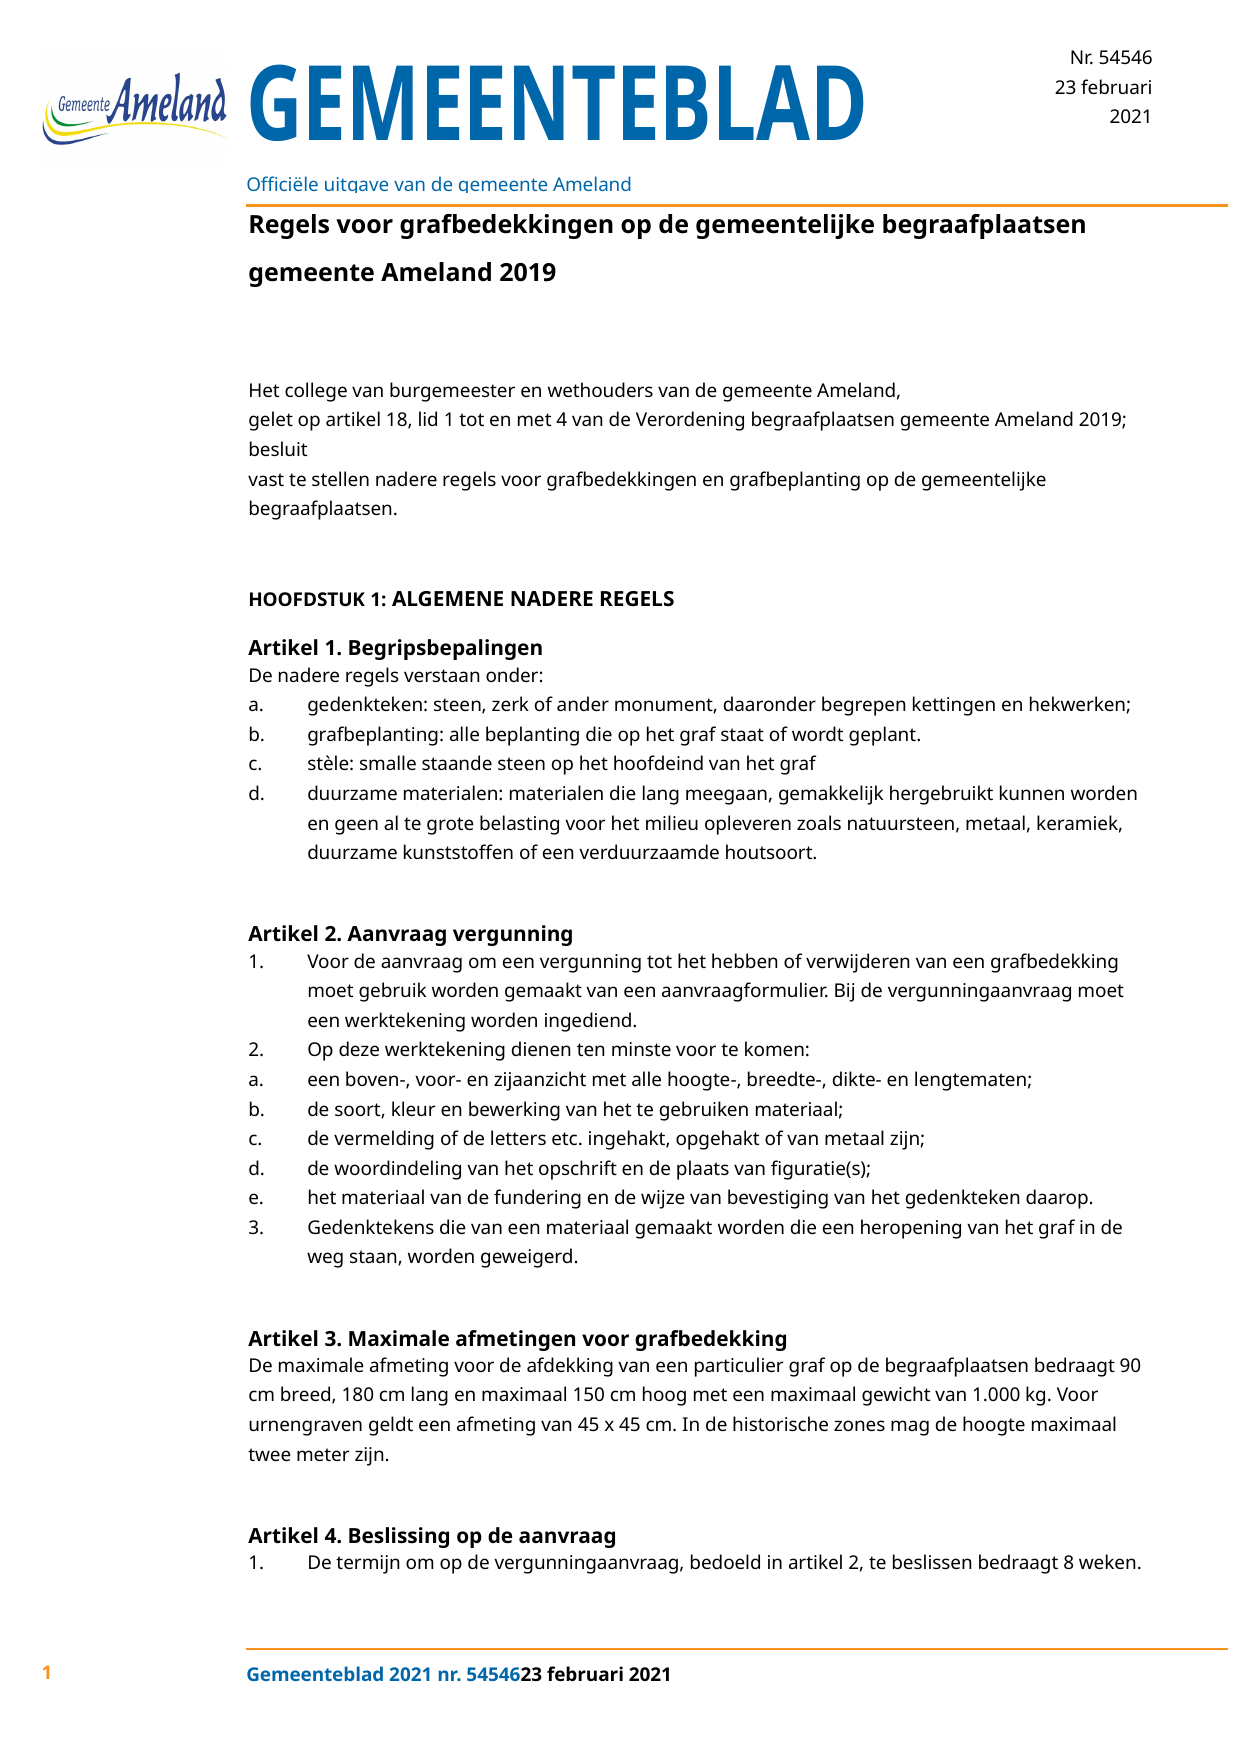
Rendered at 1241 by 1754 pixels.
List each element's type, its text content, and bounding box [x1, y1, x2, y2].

text vast te stellen nadere regels voor grafbedekkingen en grafbeplanting op de gemeentelijke [248, 466, 1152, 492]
text Artikel 3. Maximale afmetingen voor grafbedekking [248, 1324, 1152, 1352]
list een boven-, voor- en zijaanzicht met alle hoogte-, breedte-, dikte- en lengtematen; [248, 1066, 1152, 1092]
text besluit [248, 436, 1152, 462]
list de vermelding of de letters etc. ingehakt, opgehakt of van metaal zijn; [248, 1125, 1152, 1151]
list Voor de aanvraag om een vergunning tot het hebben of verwijderen van een grafbedekking moet gebruik worden gemaakt van een aanvraagformulier. Bij de vergunningaanvraag moet een werktekening worden ingediend. [248, 948, 1152, 1033]
list De termijn om op de vergunningaanvraag, bedoeld in artikel 2, te beslissen bedraagt 8 weken. [248, 1549, 1152, 1575]
text begraafplaatsen. [248, 495, 1152, 521]
text Artikel 1. Begripsbepalingen [248, 633, 1152, 662]
list duurzame materialen: materialen die lang meegaan, gemakkelijk hergebruikt kunnen worden en geen al te grote belasting voor het milieu opleveren zoals natuursteen, metaal, keramiek, duurzame kunststoffen of een verduurzaamde houtsoort. [248, 780, 1152, 865]
text De maximale afmeting voor de afdekking van een particulier graf op de begraafplaatsen bedraagt 90 cm breed, 180 cm lang en maximaal 150 cm hoog met een maximaal gewicht van 1.000 kg. Voor urnengraven geldt een afmeting van 45 x 45 cm. In de historische zones mag de hoogte maximaal twee meter zijn. [248, 1352, 1152, 1467]
text Artikel 4. Beslissing op de aanvraag [248, 1521, 1152, 1549]
list grafbeplanting: alle beplanting die op het graf staat of wordt geplant. [248, 721, 1152, 747]
list Op deze werktekening dienen ten minste voor te komen: [248, 1037, 1152, 1062]
picture [41, 47, 231, 172]
text Regels voor grafbedekkingen op de gemeentelijke begraafplaatsen gemeente Ameland 2019 [248, 207, 1152, 288]
list het materiaal van de fundering en de wijze van bevestiging van het gedenkteken daarop. [248, 1184, 1152, 1210]
text Het college van burgemeester en wethouders van de gemeente Ameland, [248, 377, 1152, 403]
text De nadere regels verstaan onder: [248, 662, 1152, 688]
list de woordindeling van het opschrift en de plaats van figuratie(s); [248, 1155, 1152, 1181]
list de soort, kleur en bewerking van het te gebruiken materiaal; [248, 1096, 1152, 1121]
text Artikel 2. Aanvraag vergunning [248, 919, 1152, 948]
list stèle: smalle staande steen op het hoofdeind van het graf [248, 751, 1152, 776]
list Gedenktekens die van een materiaal gemaakt worden die een heropening van het graf in de weg staan, worden geweigerd. [248, 1214, 1152, 1269]
text HOOFDSTUK 1: ALGEMENE NADERE REGELS [248, 584, 1152, 613]
text gelet op artikel 18, lid 1 tot en met 4 van de Verordening begraafplaatsen gemeente Ameland 2019; [248, 407, 1152, 432]
list gedenkteken: steen, zerk of ander monument, daaronder begrepen kettingen en hekwerken; [248, 691, 1152, 717]
